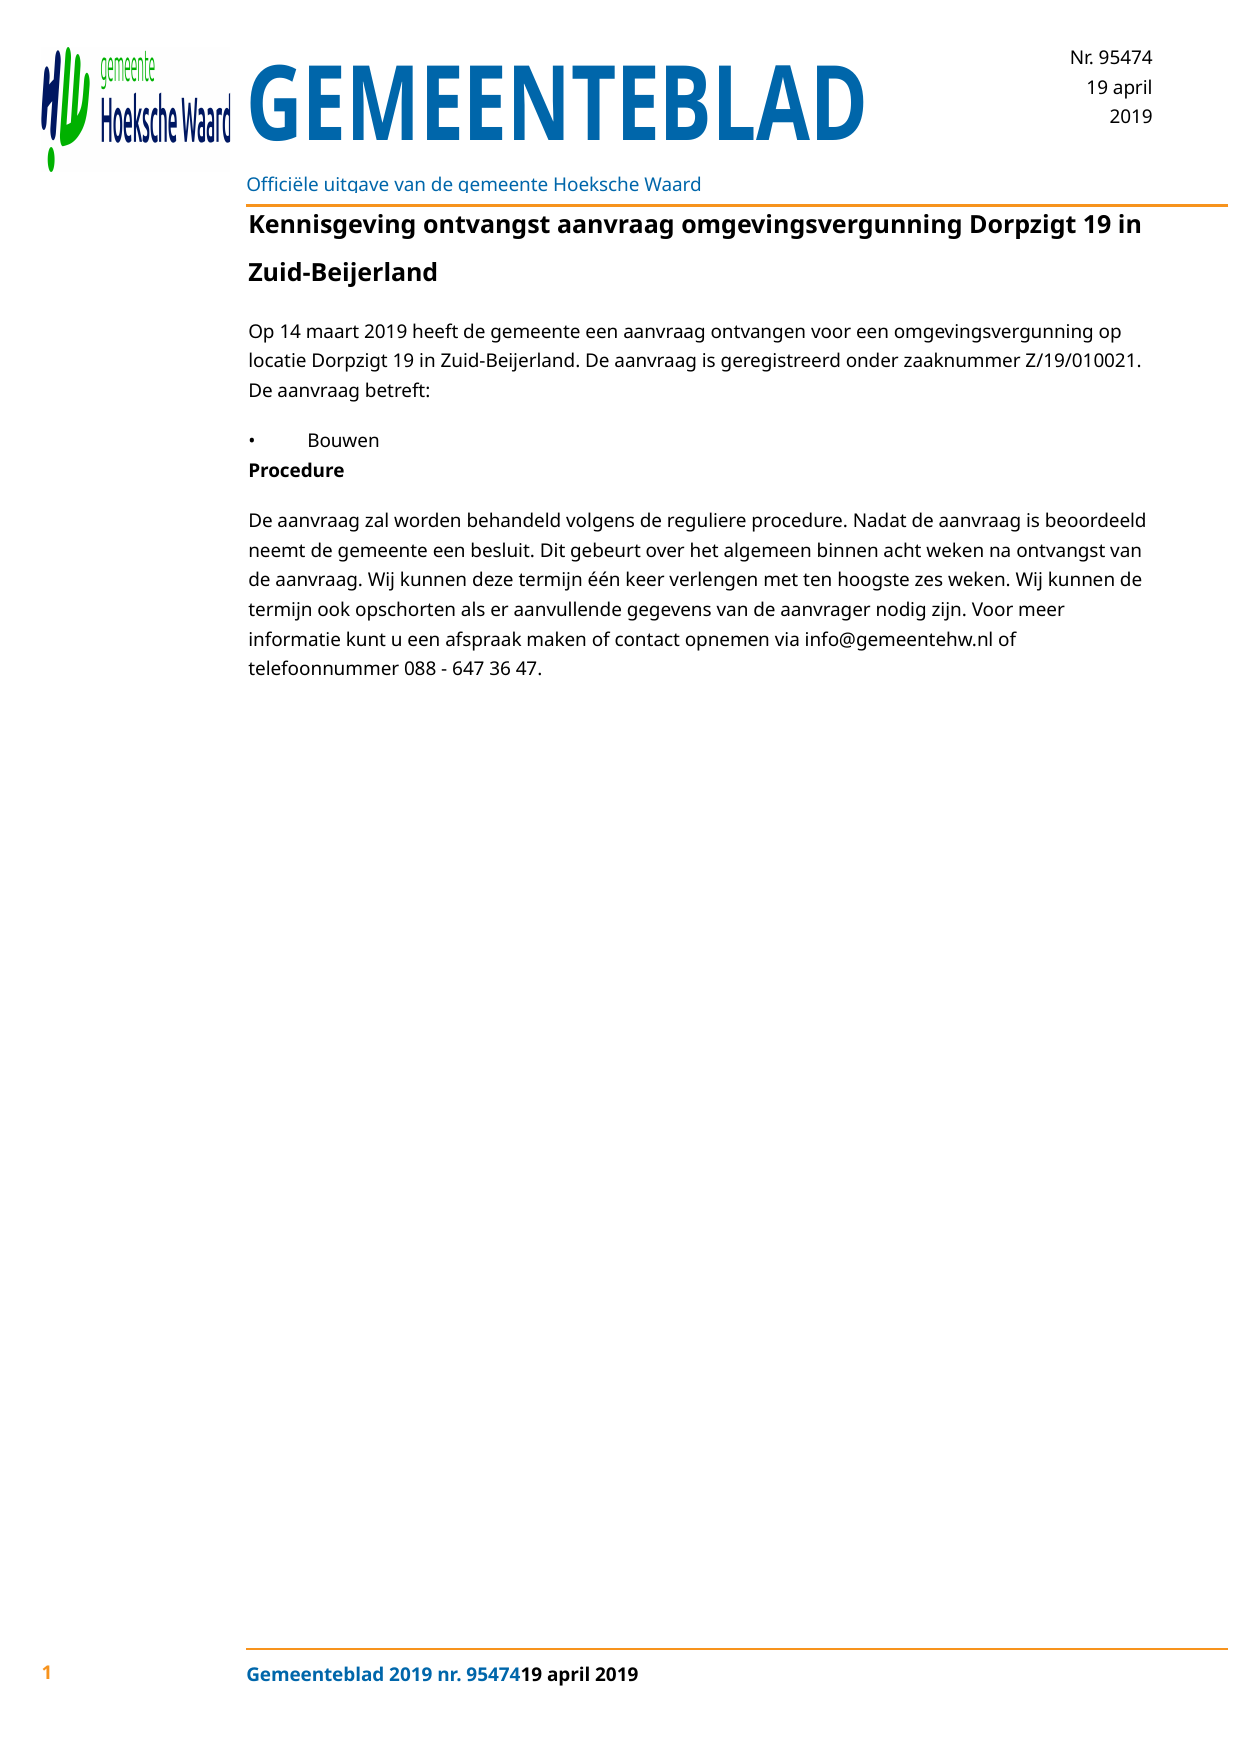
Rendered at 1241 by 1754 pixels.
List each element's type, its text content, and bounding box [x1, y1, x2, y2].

text Procedure [248, 457, 1152, 483]
text De aanvraag zal worden behandeld volgens de reguliere procedure. Nadat de aanvraag is beoordeeld neemt de gemeente een besluit. Dit gebeurt over het algemeen binnen acht weken na ontvangst van de aanvraag. Wij kunnen deze termijn één keer verlengen met ten hoogste zes weken. Wij kunnen de termijn ook opschorten als er aanvullende gegevens van de aanvrager nodig zijn. Voor meer informatie kunt u een afspraak maken of contact opnemen via info@gemeentehw.nl of telefoonnummer 088 - 647 36 47. [248, 507, 1152, 681]
text Op 14 maart 2019 heeft de gemeente een aanvraag ontvangen voor een omgevingsvergunning op locatie Dorpzigt 19 in Zuid-Beijerland. De aanvraag is geregistreerd onder zaaknummer Z/19/010021. De aanvraag betreft: [248, 318, 1152, 403]
list Bouwen [248, 427, 1152, 453]
text Kennisgeving ontvangst aanvraag omgevingsvergunning Dorpzigt 19 in Zuid-Beijerland [248, 207, 1152, 288]
picture [41, 47, 231, 172]
